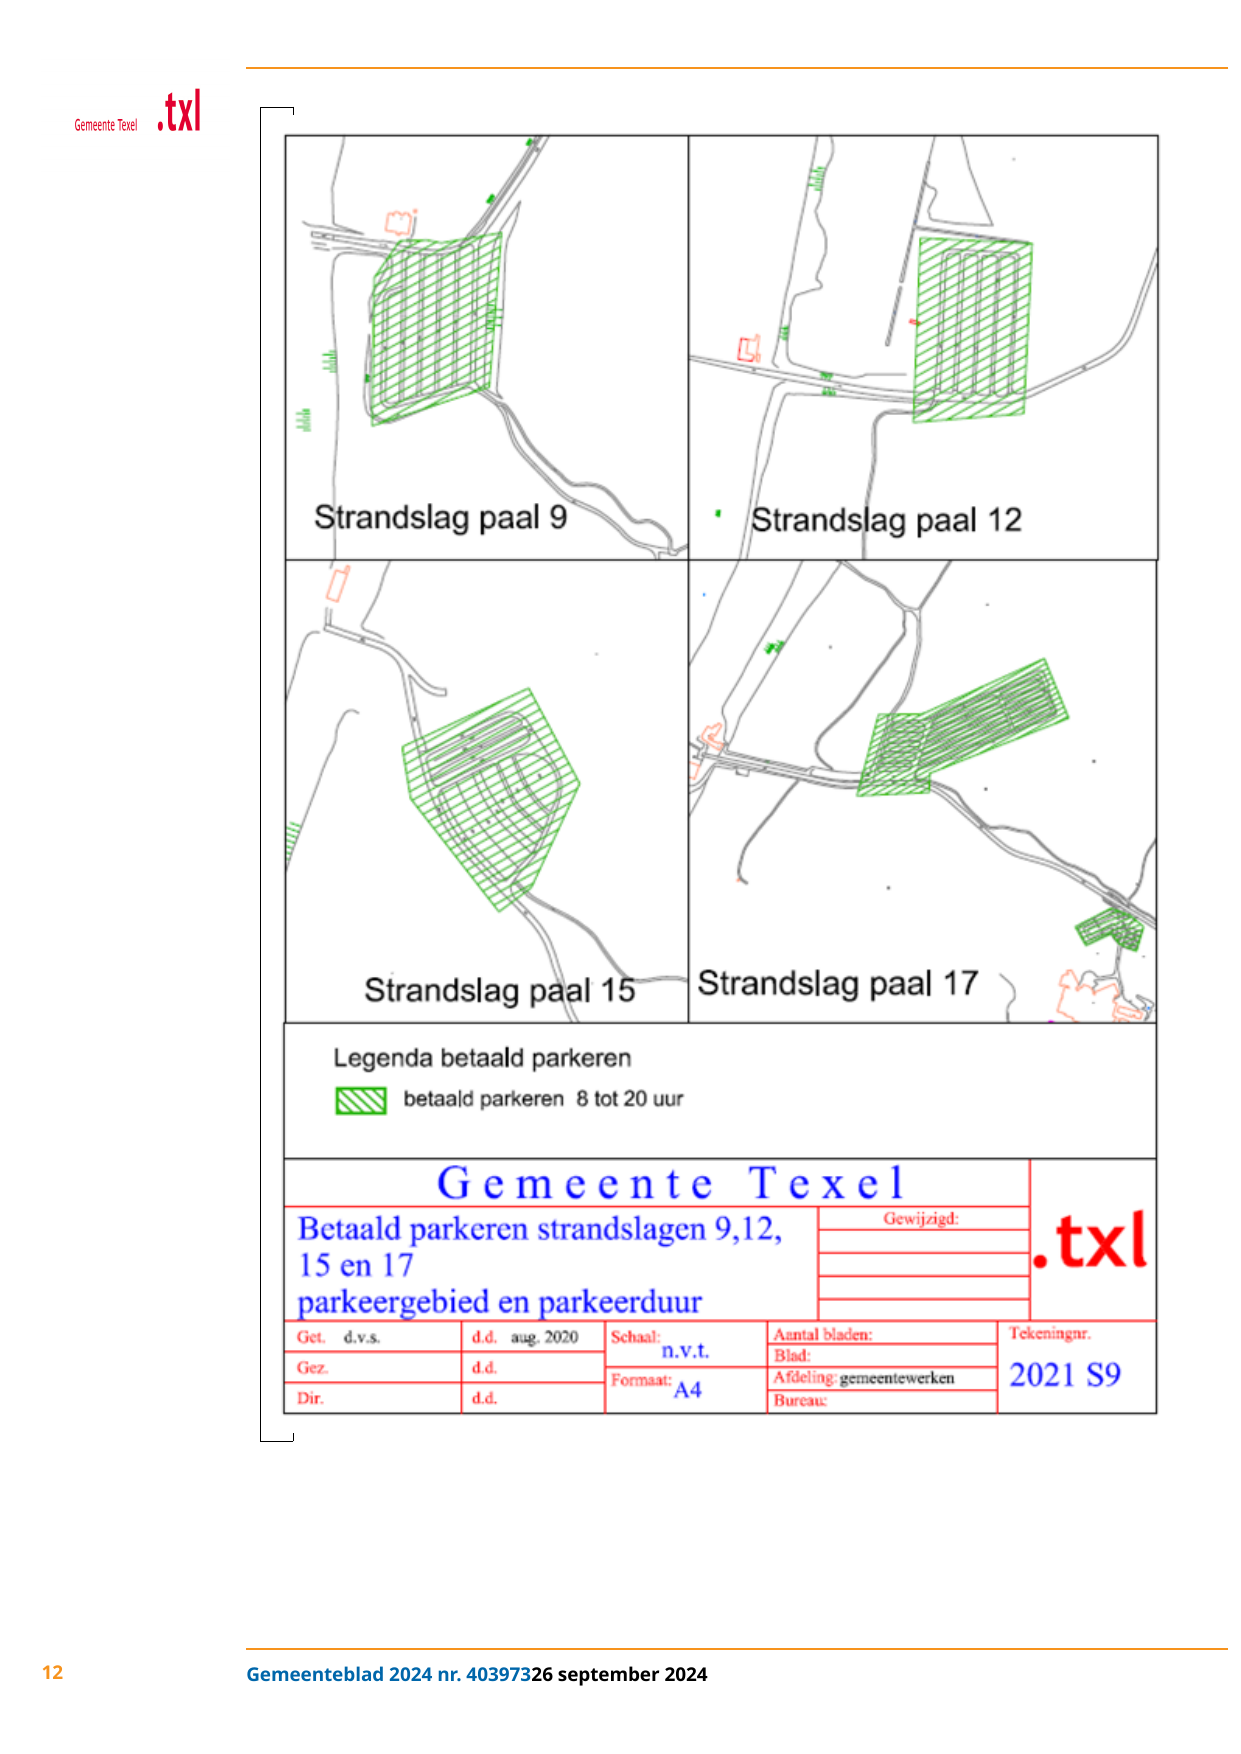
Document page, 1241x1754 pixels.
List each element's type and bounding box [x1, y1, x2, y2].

picture [268, 115, 1173, 1433]
picture [41, 47, 231, 172]
